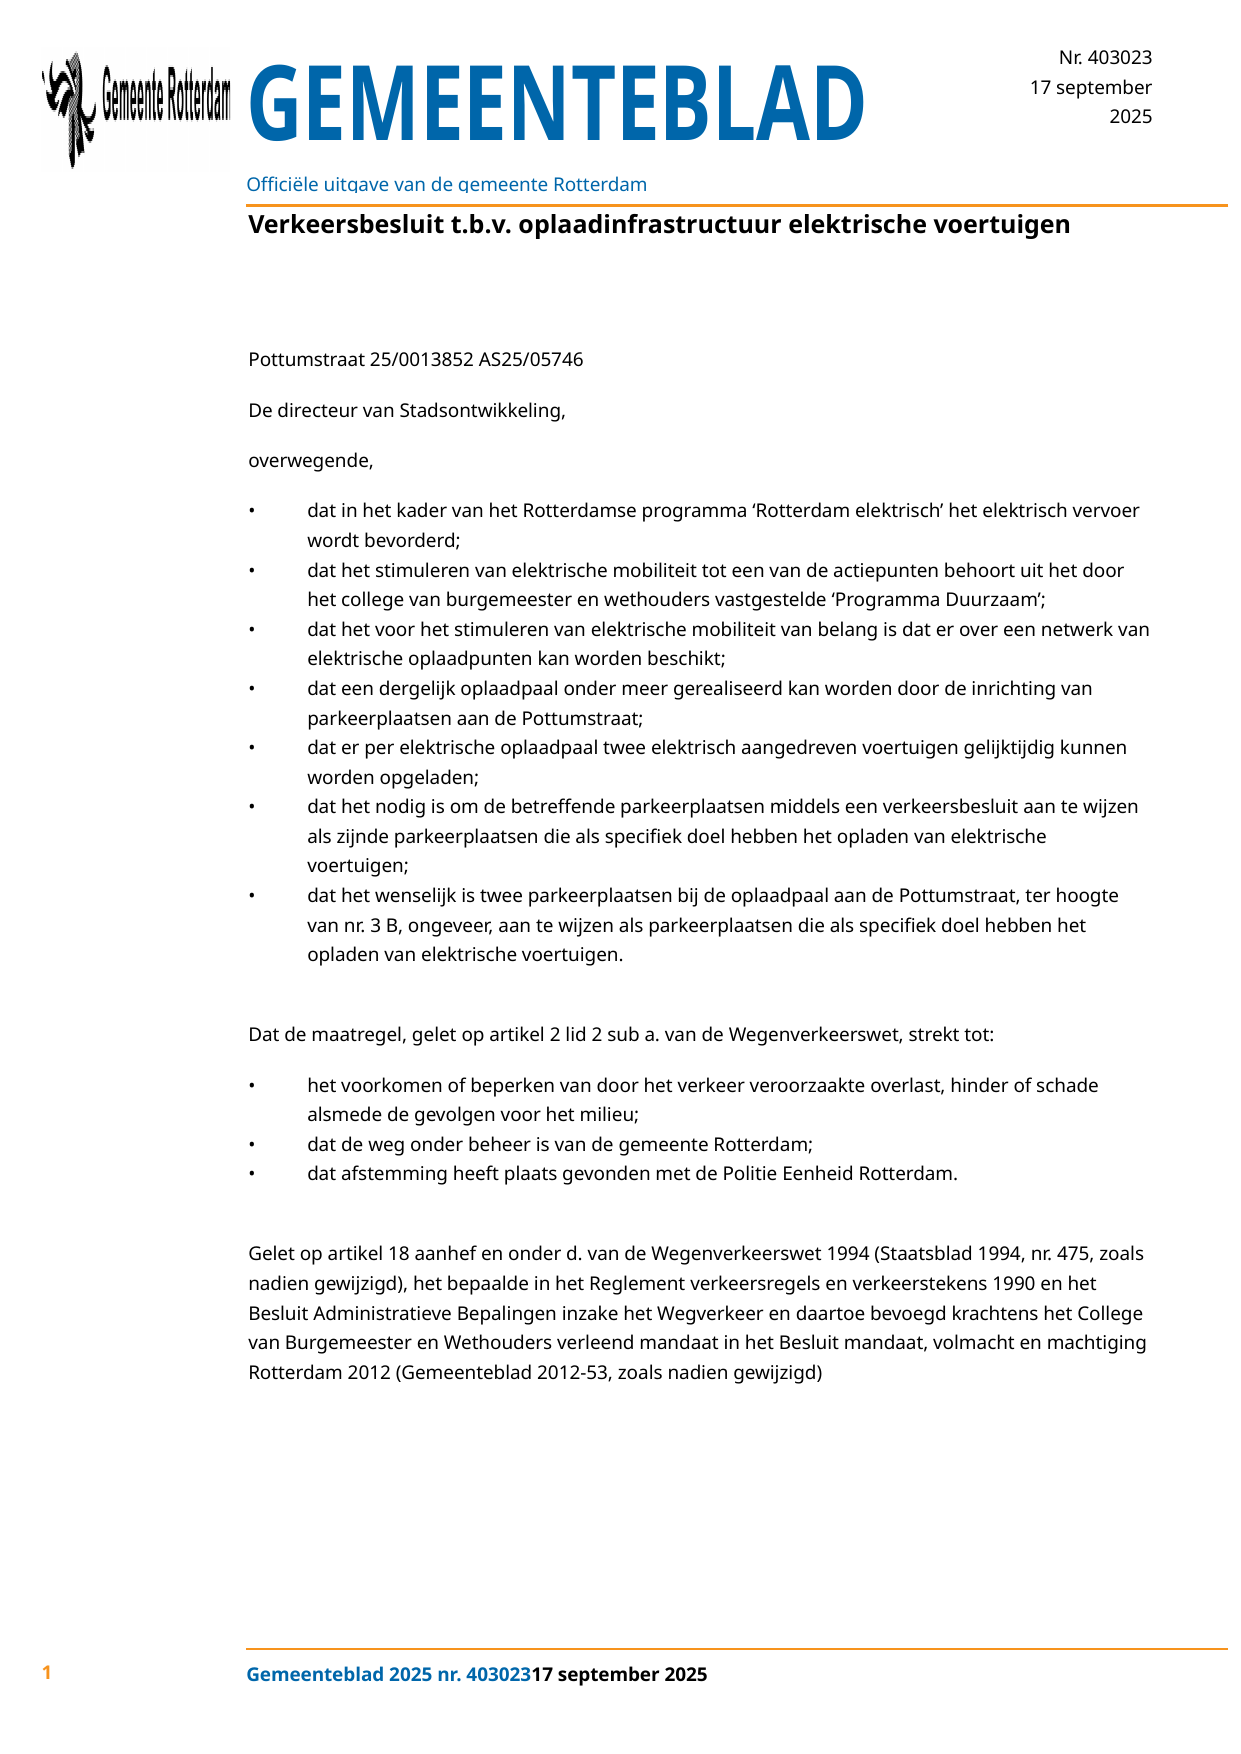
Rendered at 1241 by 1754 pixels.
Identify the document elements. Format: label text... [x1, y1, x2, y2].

list dat het voor het stimuleren van elektrische mobiliteit van belang is dat er over een netwerk van elektrische oplaadpunten kan worden beschikt; [248, 616, 1152, 671]
list dat er per elektrische oplaadpaal twee elektrisch aangedreven voertuigen gelijktijdig kunnen worden opgeladen; [248, 734, 1152, 790]
text Gelet op artikel 18 aanhef en onder d. van de Wegenverkeerswet 1994 (Staatsblad 1994, nr. 475, zoals nadien gewijzigd), het bepaalde in het Reglement verkeersregels en verkeerstekens 1990 en het Besluit Administratieve Bepalingen inzake het Wegverkeer en daartoe bevoegd krachtens het College van Burgemeester en Wethouders verleend mandaat in het Besluit mandaat, volmacht en machtiging Rotterdam 2012 (Gemeenteblad 2012-53, zoals nadien gewijzigd) [248, 1241, 1152, 1385]
list dat de weg onder beheer is van de gemeente Rotterdam; [248, 1131, 1152, 1157]
text overwegende, [248, 447, 1152, 473]
text Dat de maatregel, gelet op artikel 2 lid 2 sub a. van de Wegenverkeerswet, strekt tot: [248, 1021, 1152, 1047]
list dat afstemming heeft plaats gevonden met de Politie Eenheid Rotterdam. [248, 1161, 1152, 1186]
list dat het wenselijk is twee parkeerplaatsen bij de oplaadpaal aan de Pottumstraat, ter hoogte van nr. 3 B, ongeveer, aan te wijzen als parkeerplaatsen die als specifiek doel hebben het opladen van elektrische voertuigen. [248, 882, 1152, 967]
list dat in het kader van het Rotterdamse programma ‘Rotterdam elektrisch’ het elektrisch vervoer wordt bevorderd; [248, 498, 1152, 553]
list dat een dergelijk oplaadpaal onder meer gerealiseerd kan worden door de inrichting van parkeerplaatsen aan de Pottumstraat; [248, 675, 1152, 731]
text De directeur van Stadsontwikkeling, [248, 397, 1152, 423]
text Pottumstraat 25/0013852 AS25/05746 [248, 346, 1152, 372]
list dat het nodig is om de betreffende parkeerplaatsen middels een verkeersbesluit aan te wijzen als zijnde parkeerplaatsen die als specifiek doel hebben het opladen van elektrische voertuigen; [248, 793, 1152, 878]
picture [41, 47, 231, 172]
list dat het stimuleren van elektrische mobiliteit tot een van de actiepunten behoort uit het door het college van burgemeester en wethouders vastgestelde ‘Programma Duurzaam’; [248, 557, 1152, 612]
text Verkeersbesluit t.b.v. oplaadinfrastructuur elektrische voertuigen [248, 207, 1152, 241]
list het voorkomen of beperken van door het verkeer veroorzaakte overlast, hinder of schade alsmede de gevolgen voor het milieu; [248, 1072, 1152, 1127]
